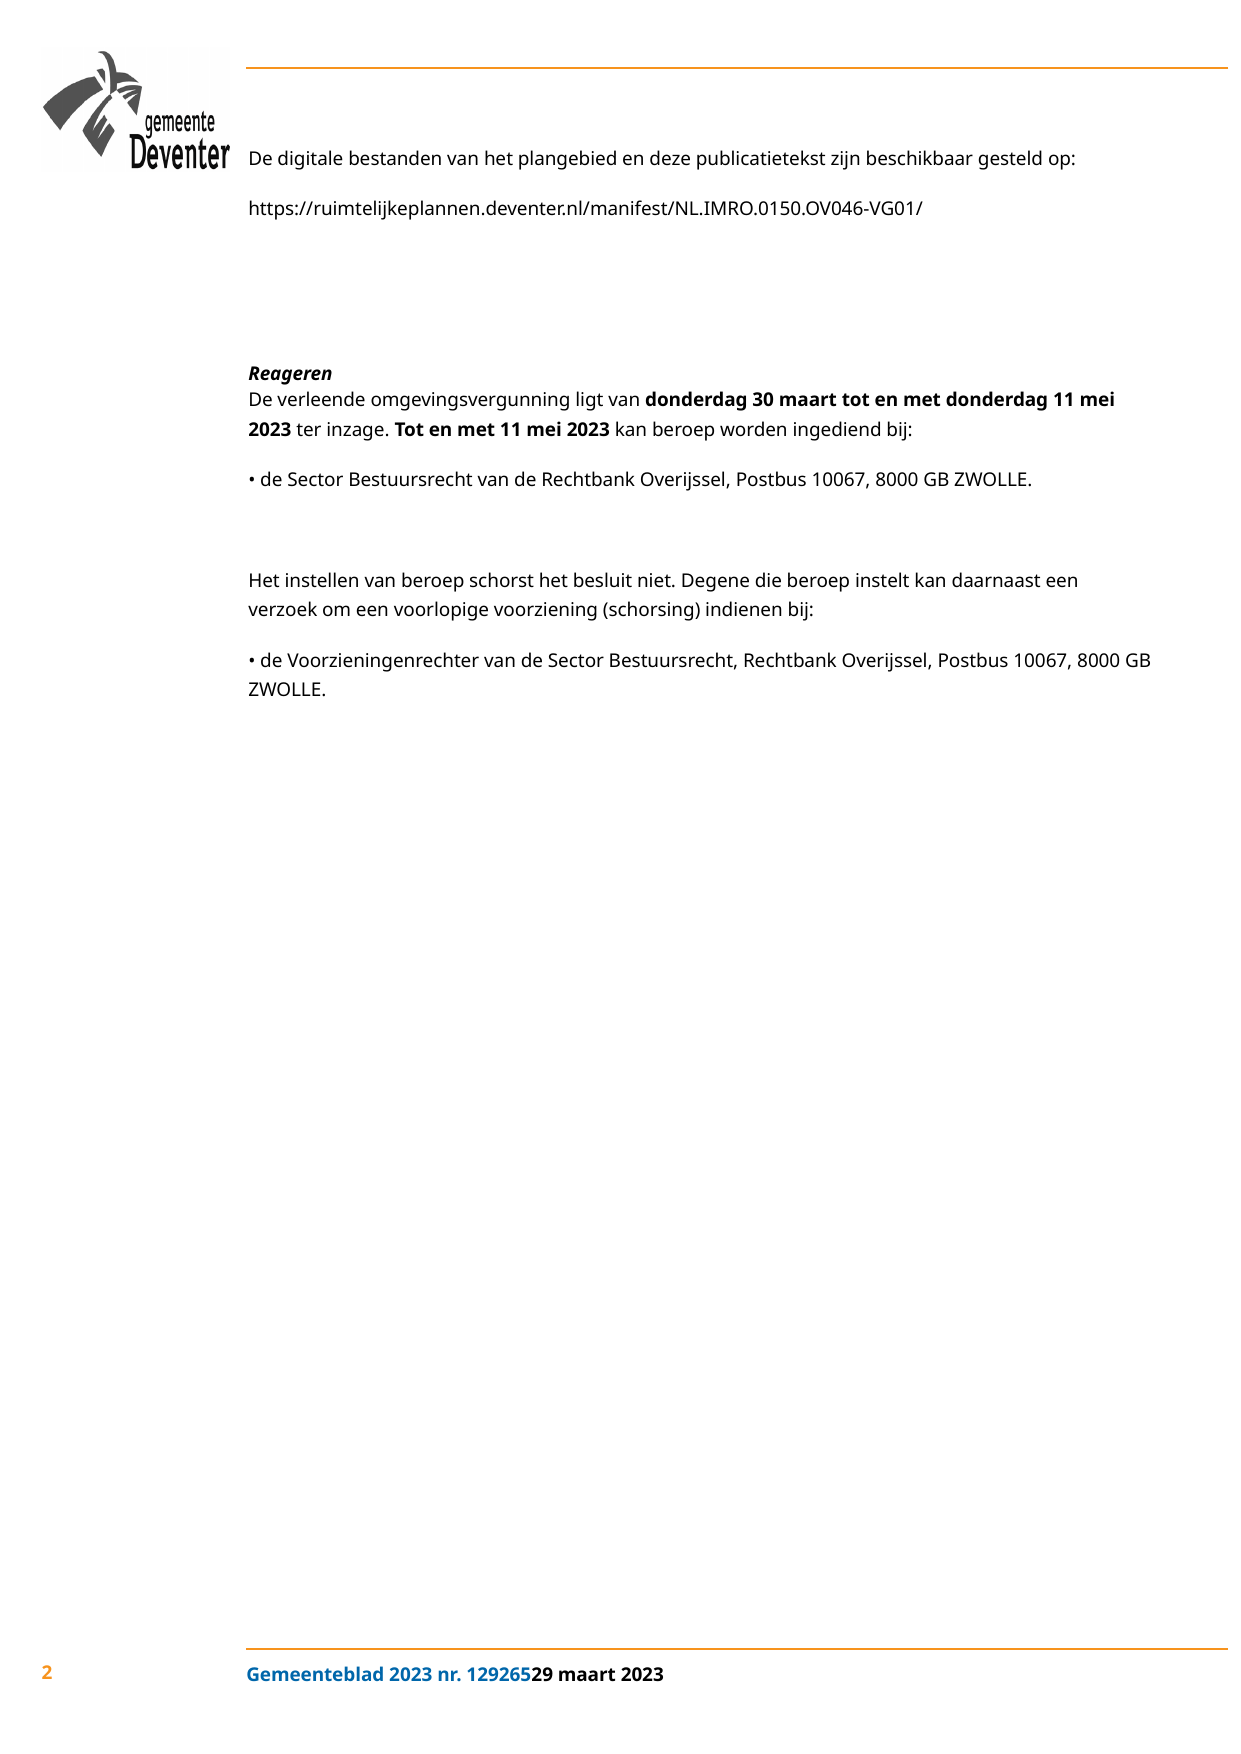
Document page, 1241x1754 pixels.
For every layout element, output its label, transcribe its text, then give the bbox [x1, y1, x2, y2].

text • de Voorzieningenrechter van de Sector Bestuursrecht, Rechtbank Overijssel, Postbus 10067, 8000 GB ZWOLLE. [248, 647, 1152, 702]
text De digitale bestanden van het plangebied en deze publicatietekst zijn beschikbaar gesteld op: [248, 145, 1152, 171]
text https://ruimtelijkeplannen.deventer.nl/manifest/NL.IMRO.0150.OV046-VG01/ [248, 196, 1152, 221]
text Het instellen van beroep schorst het besluit niet. Degene die beroep instelt kan daarnaast een verzoek om een voorlopige voorziening (schorsing) indienen bij: [248, 567, 1152, 622]
text Reageren [248, 360, 1152, 386]
picture [41, 47, 231, 172]
text • de Sector Bestuursrecht van de Rechtbank Overijssel, Postbus 10067, 8000 GB ZWOLLE. [248, 466, 1152, 492]
text De verleende omgevingsvergunning ligt van donderdag 30 maart tot en met donderdag 11 mei 2023 ter inzage. Tot en met 11 mei 2023 kan beroep worden ingediend bij: [248, 386, 1152, 441]
